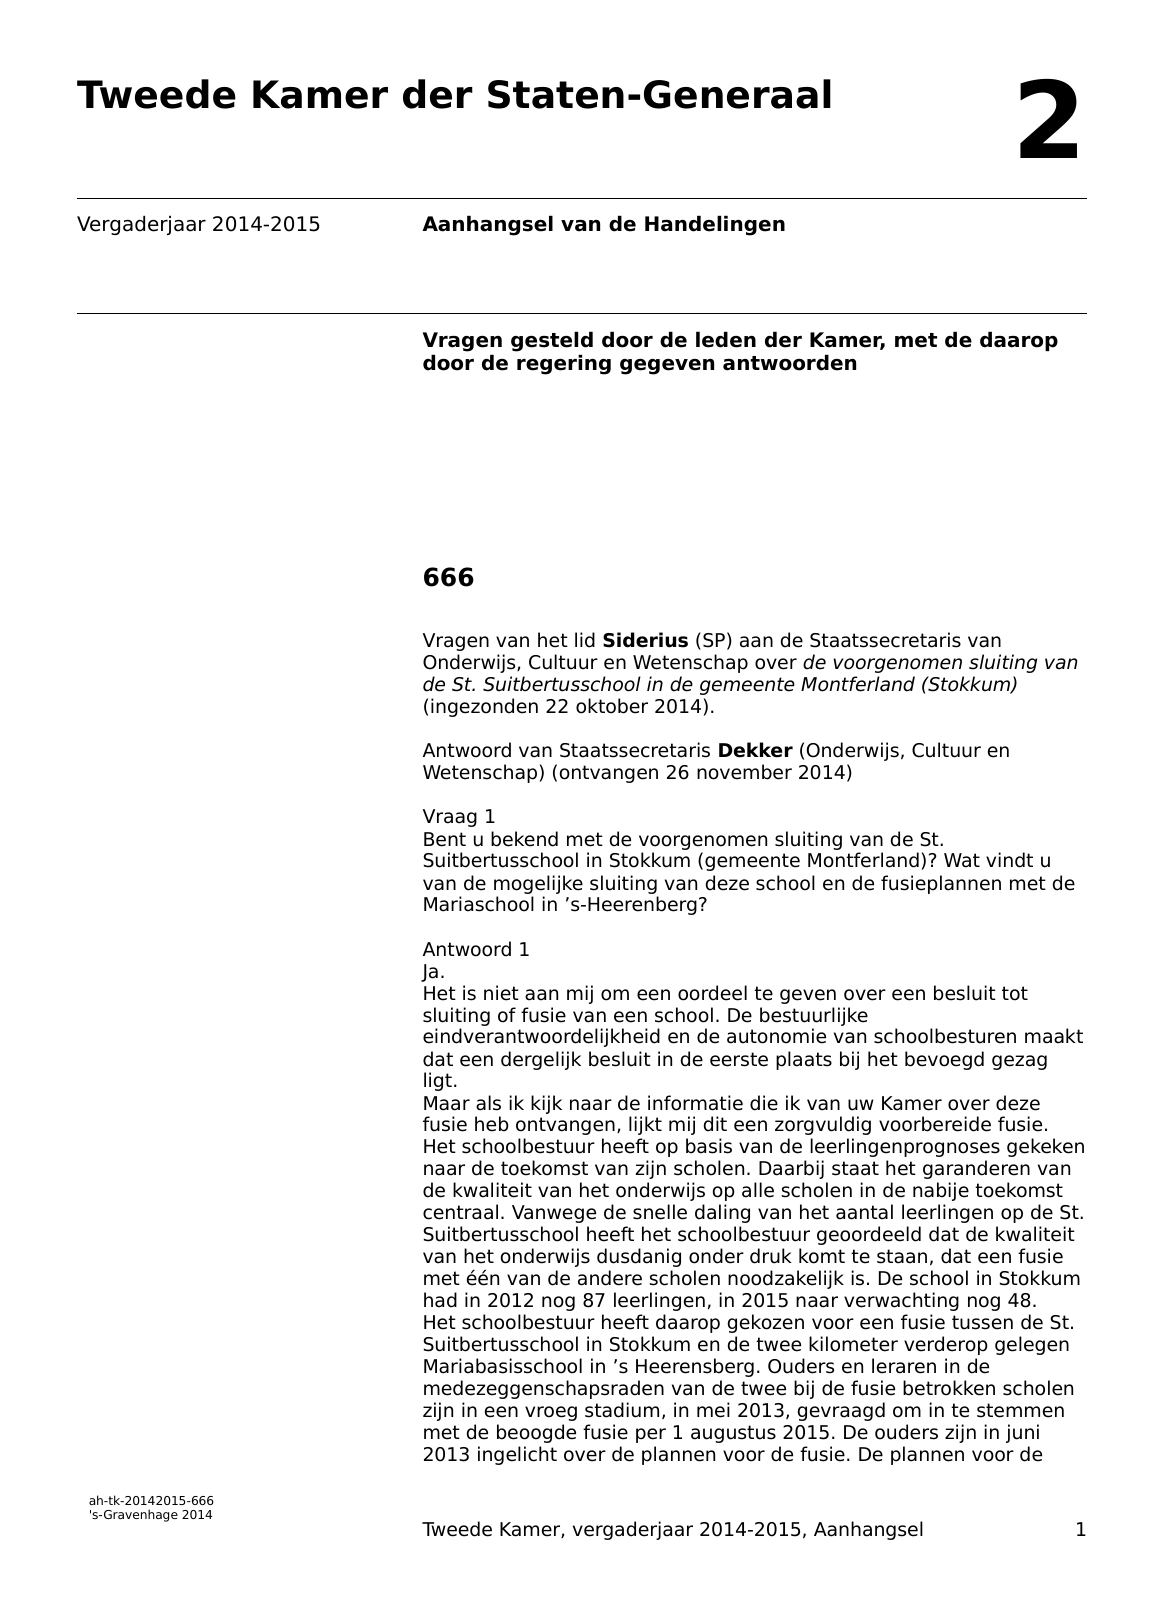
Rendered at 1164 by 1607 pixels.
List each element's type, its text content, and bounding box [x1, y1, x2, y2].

text Het schoolbestuur heeft daarop gekozen voor een fusie tussen de St. Suitbertusschool in Stokkum en de twee kilometer verderop gelegen Mariabasisschool in ’s Heerensberg. Ouders en leraren in de medezeggenschapsraden van de twee bij de fusie betrokken scholen zijn in een vroeg stadium, in mei 2013, gevraagd om in te stemmen met de beoogde fusie per 1 augustus 2015. De ouders zijn in juni 2013 ingelicht over de plannen voor de fusie. De plannen voor de [422, 1312, 1087, 1466]
table_cell [77, 314, 422, 375]
text Antwoord van Staatssecretaris Dekker (Onderwijs, Cultuur en Wetenschap) (ontvangen 26 november 2014) [422, 740, 1087, 784]
text Vragen van het lid Siderius (SP) aan de Staatssecretaris van Onderwijs, Cultuur en Wetenschap over de voorgenomen sluiting van de St. Suitbertusschool in de gemeente Montferland (Stokkum) (ingezonden 22 oktober 2014). [422, 630, 1087, 718]
table_cell Vragen gesteld door de leden der Kamer, met de daarop door de regering gegeven antwoorden [422, 314, 1087, 375]
text Antwoord 1 [422, 938, 1087, 961]
text Bent u bekend met de voorgenomen sluiting van de St. Suitbertusschool in Stokkum (gemeente Montferland)? Wat vindt u van de mogelijke sluiting van deze school en de fusieplannen met de Mariaschool in ’s-Heerenberg? [422, 828, 1087, 916]
text Het is niet aan mij om een oordeel te geven over een besluit tot sluiting of fusie van een school. De bestuurlijke eindverantwoordelijkheid en de autonomie van schoolbesturen maakt dat een dergelijk besluit in de eerste plaats bij het bevoegd gezag ligt. [422, 982, 1087, 1092]
text ah-tk-20142015-666 [88, 1494, 323, 1508]
table_cell Aanhangsel van de Handelingen [422, 199, 1087, 313]
table_header Tweede Kamer der Staten-Generaal [77, 59, 886, 198]
text 666 [422, 563, 1087, 592]
text Maar als ik kijk naar de informatie die ik van uw Kamer over deze fusie heb ontvangen, lijkt mij dit een zorgvuldig voorbereide fusie. Het schoolbestuur heeft op basis van de leerlingenprognoses gekeken naar de toekomst van zijn scholen. Daarbij staat het garanderen van de kwaliteit van het onderwijs op alle scholen in de nabije toekomst centraal. Vanwege de snelle daling van het aantal leerlingen op de St. Suitbertusschool heeft het schoolbestuur geoordeeld dat de kwaliteit van het onderwijs dusdanig onder druk komt te staan, dat een fusie met één van de andere scholen noodzakelijk is. De school in Stokkum had in 2012 nog 87 leerlingen, in 2015 naar verwachting nog 48. [422, 1092, 1087, 1312]
text Vraag 1 [422, 806, 1087, 828]
table_header 2 [886, 59, 1087, 198]
text 's-Gravenhage 2014 [88, 1508, 323, 1522]
text Ja. [422, 961, 1087, 982]
table_cell Vergaderjaar 2014-2015 [77, 199, 422, 313]
